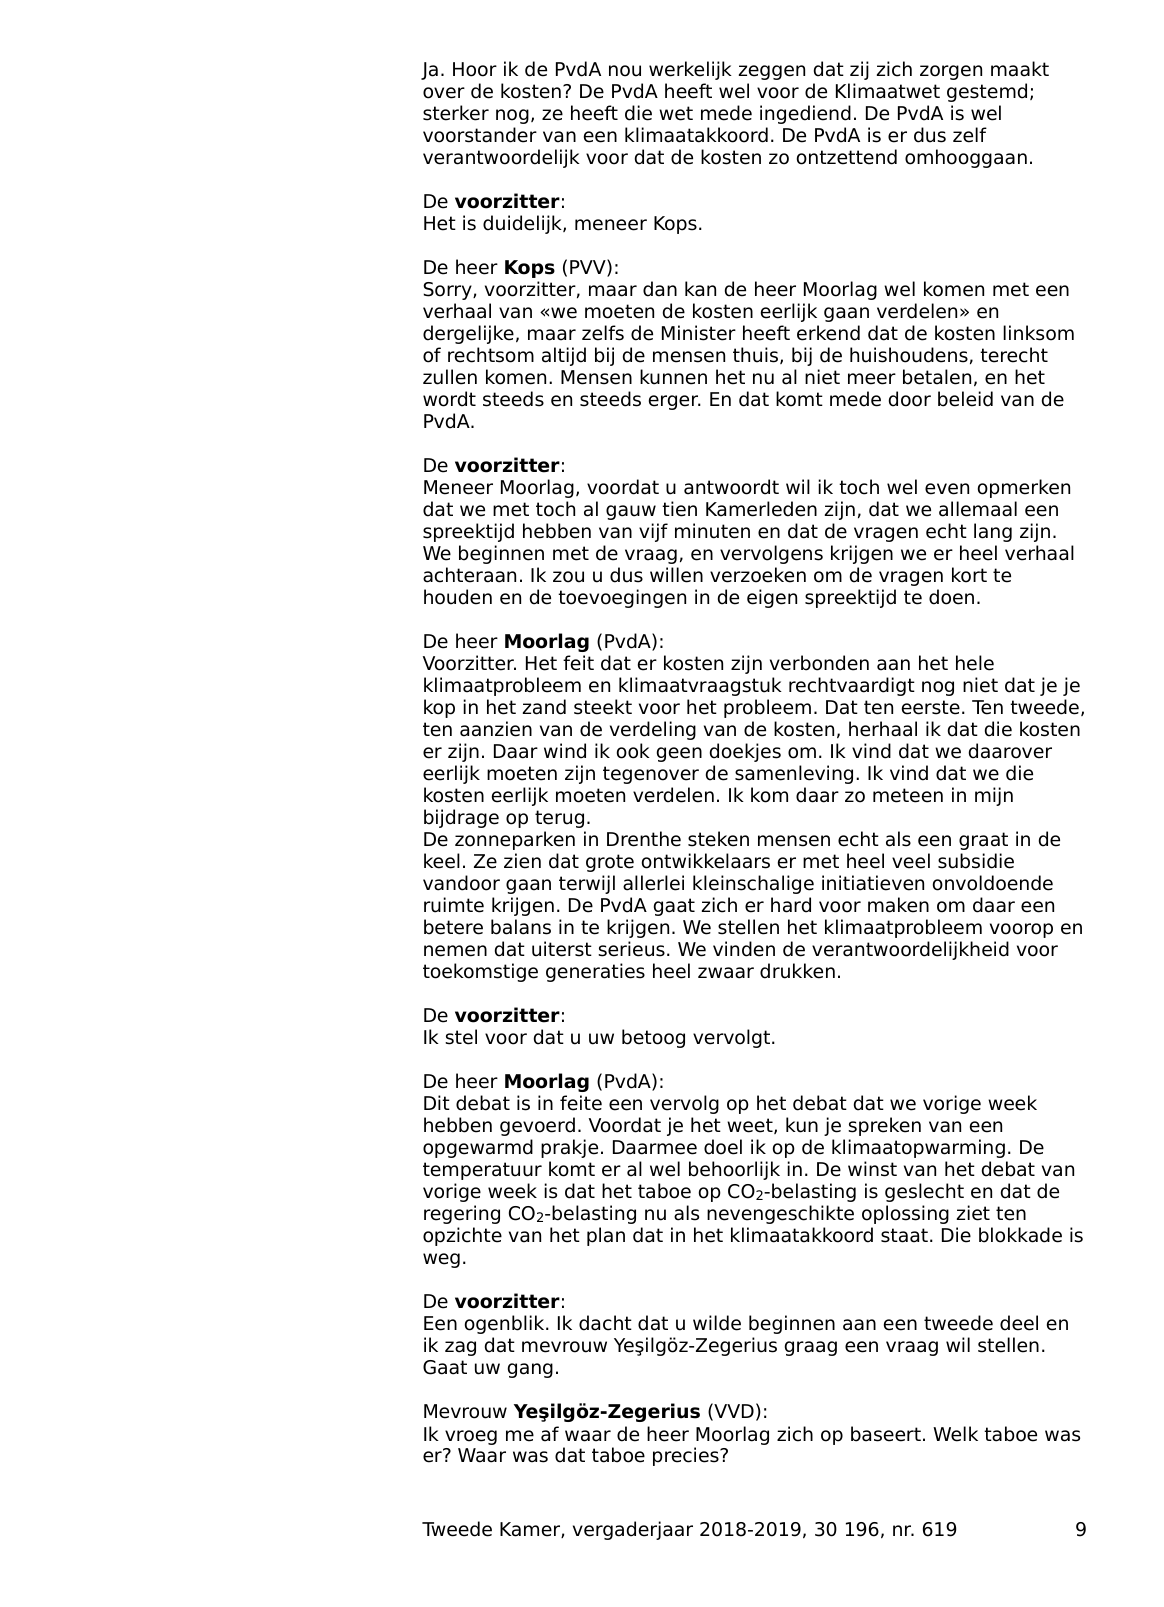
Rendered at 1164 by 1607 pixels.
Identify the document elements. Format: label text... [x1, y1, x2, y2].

text Dit debat is in feite een vervolg op het debat dat we vorige week hebben gevoerd. Voordat je het weet, kun je spreken van een opgewarmd prakje. Daarmee doel ik op de klimaatopwarming. De temperatuur komt er al wel behoorlijk in. De winst van het debat van vorige week is dat het taboe op CO2-belasting is geslecht en dat de regering CO2-belasting nu als nevengeschikte oplossing ziet ten opzichte van het plan dat in het klimaatakkoord staat. Die blokkade is weg. [422, 1093, 1087, 1269]
text Ik stel voor dat u uw betoog vervolgt. [422, 1027, 1087, 1049]
text Ik vroeg me af waar de heer Moorlag zich op baseert. Welk taboe was er? Waar was dat taboe precies? [422, 1423, 1087, 1467]
text Een ogenblik. Ik dacht dat u wilde beginnen aan een tweede deel en ik zag dat mevrouw Yeşilgöz-Zegerius graag een vraag wil stellen. Gaat uw gang. [422, 1313, 1087, 1379]
text De voorzitter: [422, 1291, 1087, 1313]
text Het is duidelijk, meneer Kops. [422, 213, 1087, 235]
text De voorzitter: [422, 191, 1087, 213]
text De voorzitter: [422, 1005, 1087, 1027]
text Voorzitter. Het feit dat er kosten zijn verbonden aan het hele klimaatprobleem en klimaatvraagstuk rechtvaardigt nog niet dat je je kop in het zand steekt voor het probleem. Dat ten eerste. Ten tweede, ten aanzien van de verdeling van de kosten, herhaal ik dat die kosten er zijn. Daar wind ik ook geen doekjes om. Ik vind dat we daarover eerlijk moeten zijn tegenover de samenleving. Ik vind dat we die kosten eerlijk moeten verdelen. Ik kom daar zo meteen in mijn bijdrage op terug. [422, 653, 1087, 829]
text De heer Moorlag (PvdA): [422, 631, 1087, 653]
text Mevrouw Yeşilgöz-Zegerius (VVD): [422, 1401, 1087, 1423]
text Sorry, voorzitter, maar dan kan de heer Moorlag wel komen met een verhaal van «we moeten de kosten eerlijk gaan verdelen» en dergelijke, maar zelfs de Minister heeft erkend dat de kosten linksom of rechtsom altijd bij de mensen thuis, bij de huishoudens, terecht zullen komen. Mensen kunnen het nu al niet meer betalen, en het wordt steeds en steeds erger. En dat komt mede door beleid van de PvdA. [422, 279, 1087, 433]
text De heer Kops (PVV): [422, 257, 1087, 279]
text De voorzitter: [422, 455, 1087, 477]
text De zonneparken in Drenthe steken mensen echt als een graat in de keel. Ze zien dat grote ontwikkelaars er met heel veel subsidie vandoor gaan terwijl allerlei kleinschalige initiatieven onvoldoende ruimte krijgen. De PvdA gaat zich er hard voor maken om daar een betere balans in te krijgen. We stellen het klimaatprobleem voorop en nemen dat uiterst serieus. We vinden de verantwoordelijkheid voor toekomstige generaties heel zwaar drukken. [422, 829, 1087, 983]
text Ja. Hoor ik de PvdA nou werkelijk zeggen dat zij zich zorgen maakt over de kosten? De PvdA heeft wel voor de Klimaatwet gestemd; sterker nog, ze heeft die wet mede ingediend. De PvdA is wel voorstander van een klimaatakkoord. De PvdA is er dus zelf verantwoordelijk voor dat de kosten zo ontzettend omhooggaan. [422, 59, 1087, 169]
text Meneer Moorlag, voordat u antwoordt wil ik toch wel even opmerken dat we met toch al gauw tien Kamerleden zijn, dat we allemaal een spreektijd hebben van vijf minuten en dat de vragen echt lang zijn. We beginnen met de vraag, en vervolgens krijgen we er heel verhaal achteraan. Ik zou u dus willen verzoeken om de vragen kort te houden en de toevoegingen in de eigen spreektijd te doen. [422, 477, 1087, 609]
text De heer Moorlag (PvdA): [422, 1071, 1087, 1093]
